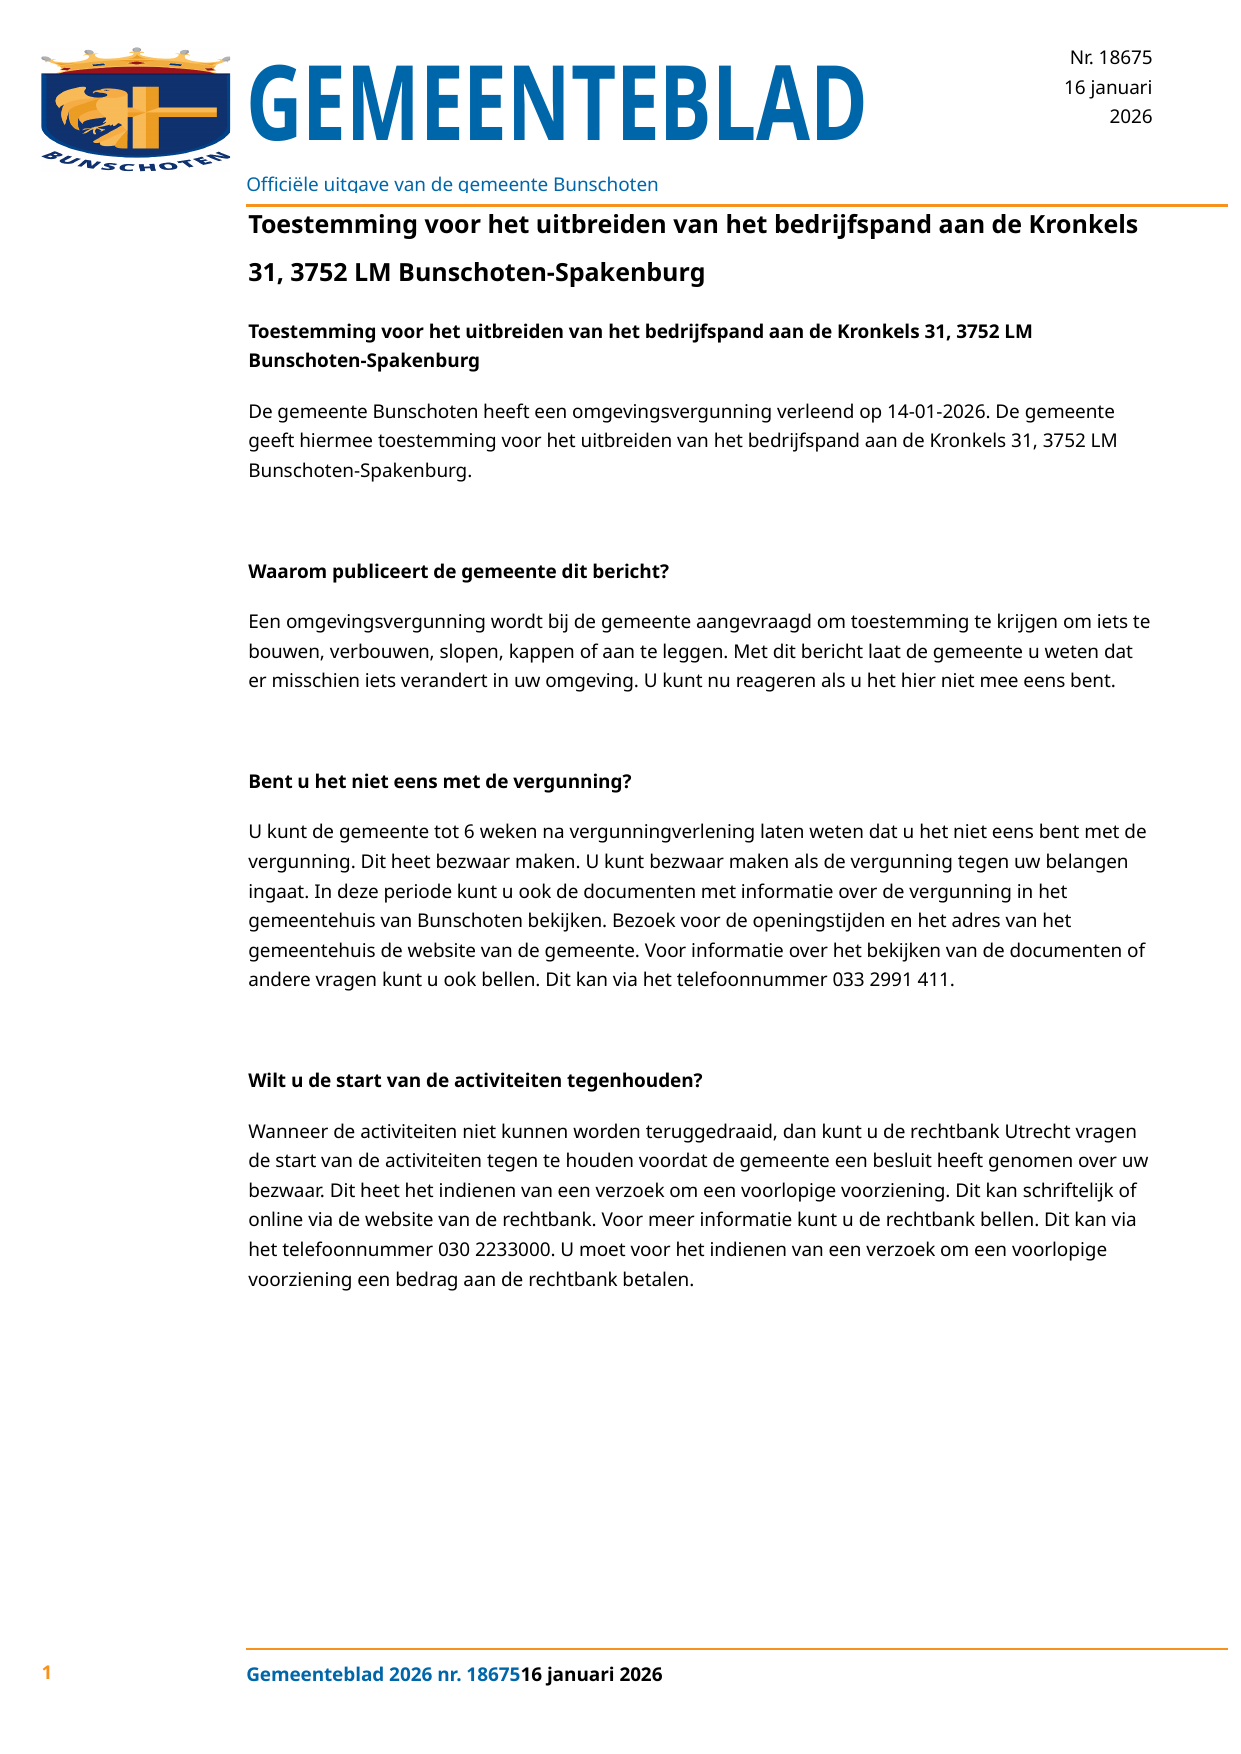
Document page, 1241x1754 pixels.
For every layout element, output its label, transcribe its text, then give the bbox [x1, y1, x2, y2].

text Bent u het niet eens met de vergunning? [248, 768, 1152, 794]
text Wilt u de start van de activiteiten tegenhouden? [248, 1067, 1152, 1093]
text Wanneer de activiteiten niet kunnen worden teruggedraaid, dan kunt u de rechtbank Utrecht vragen de start van de activiteiten tegen te houden voordat de gemeente een besluit heeft genomen over uw bezwaar. Dit heet het indienen van een verzoek om een voorlopige voorziening. Dit kan schriftelijk of online via de website van de rechtbank. Voor meer informatie kunt u de rechtbank bellen. Dit kan via het telefoonnummer 030 2233000. U moet voor het indienen van een verzoek om een voorlopige voorziening een bedrag aan de rechtbank betalen. [248, 1118, 1152, 1292]
picture [41, 47, 231, 172]
text Waarom publiceert de gemeente dit bericht? [248, 558, 1152, 584]
text Een omgevingsvergunning wordt bij de gemeente aangevraagd om toestemming te krijgen om iets te bouwen, verbouwen, slopen, kappen of aan te leggen. Met dit bericht laat de gemeente u weten dat er misschien iets verandert in uw omgeving. U kunt nu reageren als u het hier niet mee eens bent. [248, 608, 1152, 693]
text De gemeente Bunschoten heeft een omgevingsvergunning verleend op 14-01-2026. De gemeente geeft hiermee toestemming voor het uitbreiden van het bedrijfspand aan de Kronkels 31, 3752 LM Bunschoten-Spakenburg. [248, 398, 1152, 483]
text Toestemming voor het uitbreiden van het bedrijfspand aan de Kronkels 31, 3752 LM Bunschoten-Spakenburg [248, 318, 1152, 373]
text Toestemming voor het uitbreiden van het bedrijfspand aan de Kronkels 31, 3752 LM Bunschoten-Spakenburg [248, 207, 1152, 288]
text U kunt de gemeente tot 6 weken na vergunningverlening laten weten dat u het niet eens bent met de vergunning. Dit heet bezwaar maken. U kunt bezwaar maken als de vergunning tegen uw belangen ingaat. In deze periode kunt u ook de documenten met informatie over de vergunning in het gemeentehuis van Bunschoten bekijken. Bezoek voor de openingstijden en het adres van het gemeentehuis de website van de gemeente. Voor informatie over het bekijken van de documenten of andere vragen kunt u ook bellen. Dit kan via het telefoonnummer 033 2991 411. [248, 819, 1152, 992]
